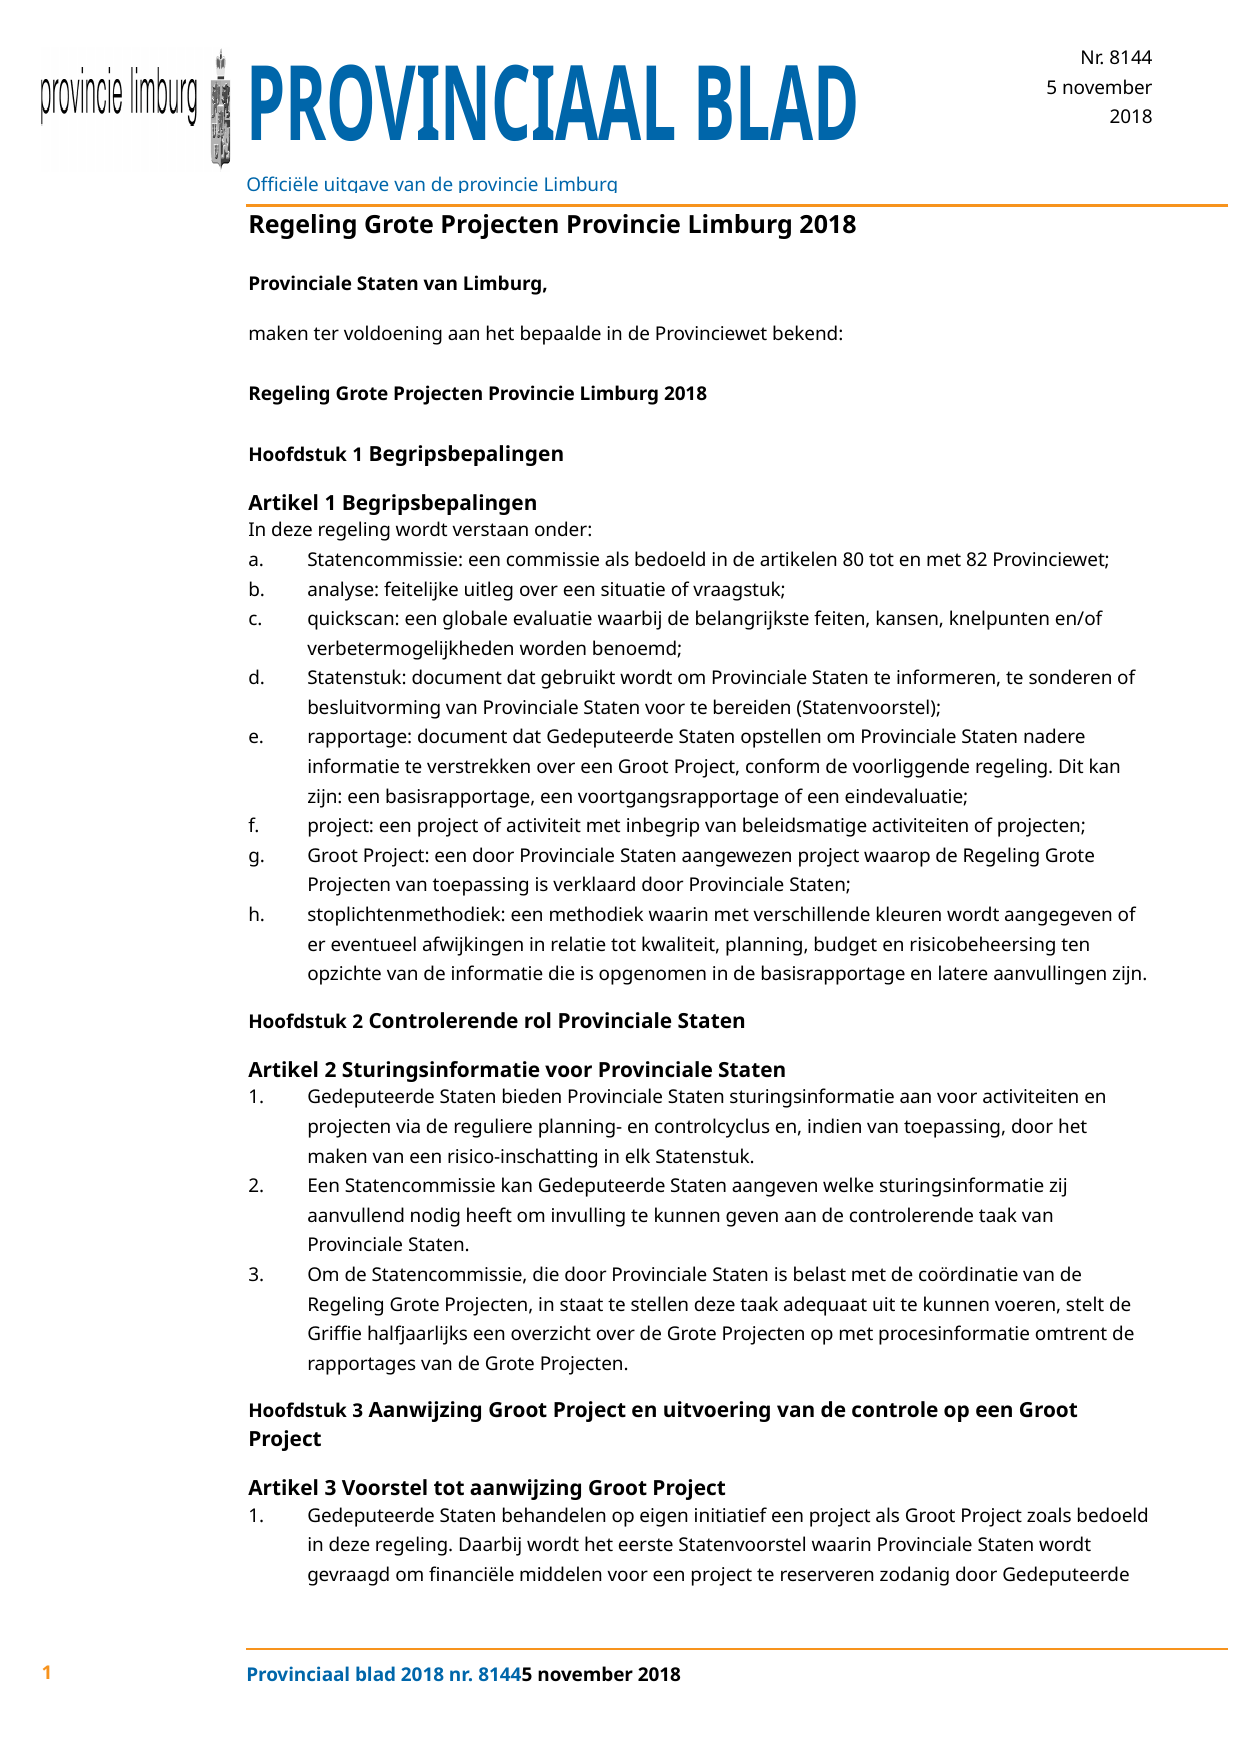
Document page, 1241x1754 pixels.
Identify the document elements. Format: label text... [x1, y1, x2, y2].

list analyse: feitelijke uitleg over een situatie of vraagstuk; [248, 576, 1152, 602]
text Provinciale Staten van Limburg, [248, 270, 1152, 296]
list Statencommissie: een commissie als bedoeld in de artikelen 80 tot en met 82 Provinciewet; [248, 546, 1152, 572]
list Om de Statencommissie, die door Provinciale Staten is belast met de coördinatie van de Regeling Grote Projecten, in staat te stellen deze taak adequaat uit te kunnen voeren, stelt de Griffie halfjaarlijks een overzicht over de Grote Projecten op met procesinformatie omtrent de rapportages van de Grote Projecten. [248, 1261, 1152, 1376]
text maken ter voldoening aan het bepaalde in de Provinciewet bekend: [248, 321, 1152, 346]
list Statenstuk: document dat gebruikt wordt om Provinciale Staten te informeren, te sonderen of besluitvorming van Provinciale Staten voor te bereiden (Statenvoorstel); [248, 664, 1152, 720]
list stoplichtenmethodiek: een methodiek waarin met verschillende kleuren wordt aangegeven of er eventueel afwijkingen in relatie tot kwaliteit, planning, budget en risicobeheersing ten opzichte van de informatie die is opgenomen in de basisrapportage en latere aanvullingen zijn. [248, 901, 1152, 986]
list Groot Project: een door Provinciale Staten aangewezen project waarop de Regeling Grote Projecten van toepassing is verklaard door Provinciale Staten; [248, 842, 1152, 897]
picture [41, 47, 231, 172]
list quickscan: een globale evaluatie waarbij de belangrijkste feiten, kansen, knelpunten en/of verbetermogelijkheden worden benoemd; [248, 605, 1152, 661]
text Hoofdstuk 2 Controlerende rol Provinciale Staten [248, 1006, 1152, 1034]
list Gedeputeerde Staten behandelen op eigen initiatief een project als Groot Project zoals bedoeld in deze regeling. Daarbij wordt het eerste Statenvoorstel waarin Provinciale Staten wordt gevraagd om financiële middelen voor een project te reserveren zodanig door Gedeputeerde [248, 1502, 1152, 1587]
list Een Statencommissie kan Gedeputeerde Staten aangeven welke sturingsinformatie zij aanvullend nodig heeft om invulling te kunnen geven aan de controlerende taak van Provinciale Staten. [248, 1172, 1152, 1257]
list Gedeputeerde Staten bieden Provinciale Staten sturingsinformatie aan voor activiteiten en projecten via de reguliere planning- en controlcyclus en, indien van toepassing, door het maken van een risico-inschatting in elk Statenstuk. [248, 1084, 1152, 1169]
text Artikel 2 Sturingsinformatie voor Provinciale Staten [248, 1055, 1152, 1084]
list rapportage: document dat Gedeputeerde Staten opstellen om Provinciale Staten nadere informatie te verstrekken over een Groot Project, conform de voorliggende regeling. Dit kan zijn: een basisrapportage, een voortgangsrapportage of een eindevaluatie; [248, 724, 1152, 809]
text In deze regeling wordt verstaan onder: [248, 517, 1152, 542]
text Hoofdstuk 1 Begripsbepalingen [248, 439, 1152, 467]
text Hoofdstuk 3 Aanwijzing Groot Project en uitvoering van de controle op een Groot Project [248, 1396, 1152, 1452]
text Artikel 1 Begripsbepalingen [248, 488, 1152, 517]
text Regeling Grote Projecten Provincie Limburg 2018 [248, 380, 1152, 406]
text Artikel 3 Voorstel tot aanwijzing Groot Project [248, 1473, 1152, 1502]
list project: een project of activiteit met inbegrip van beleidsmatige activiteiten of projecten; [248, 812, 1152, 838]
text Regeling Grote Projecten Provincie Limburg 2018 [248, 207, 1152, 241]
